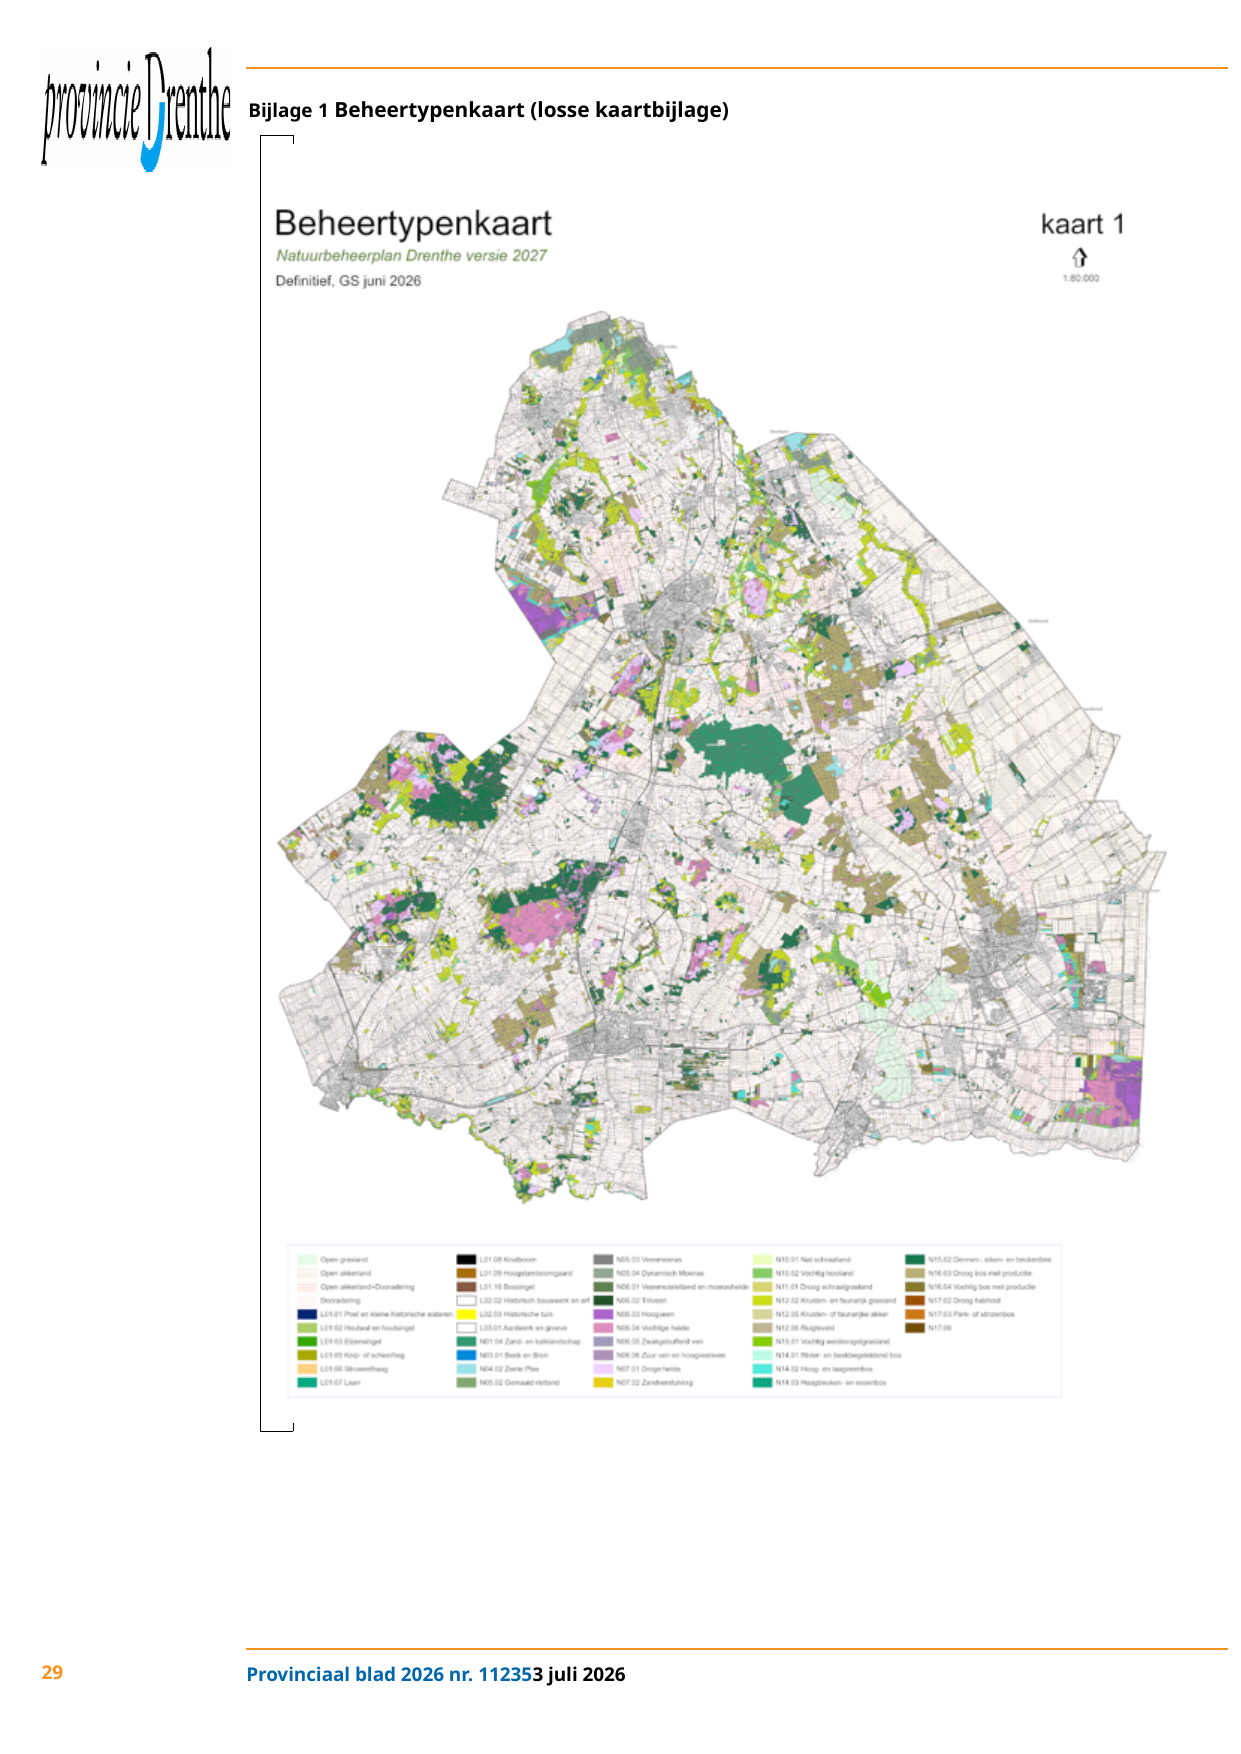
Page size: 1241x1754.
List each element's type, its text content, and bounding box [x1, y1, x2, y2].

text Bijlage 1 Beheertypenkaart (losse kaartbijlage) [248, 95, 1152, 123]
picture [268, 144, 1173, 1423]
picture [41, 47, 231, 172]
